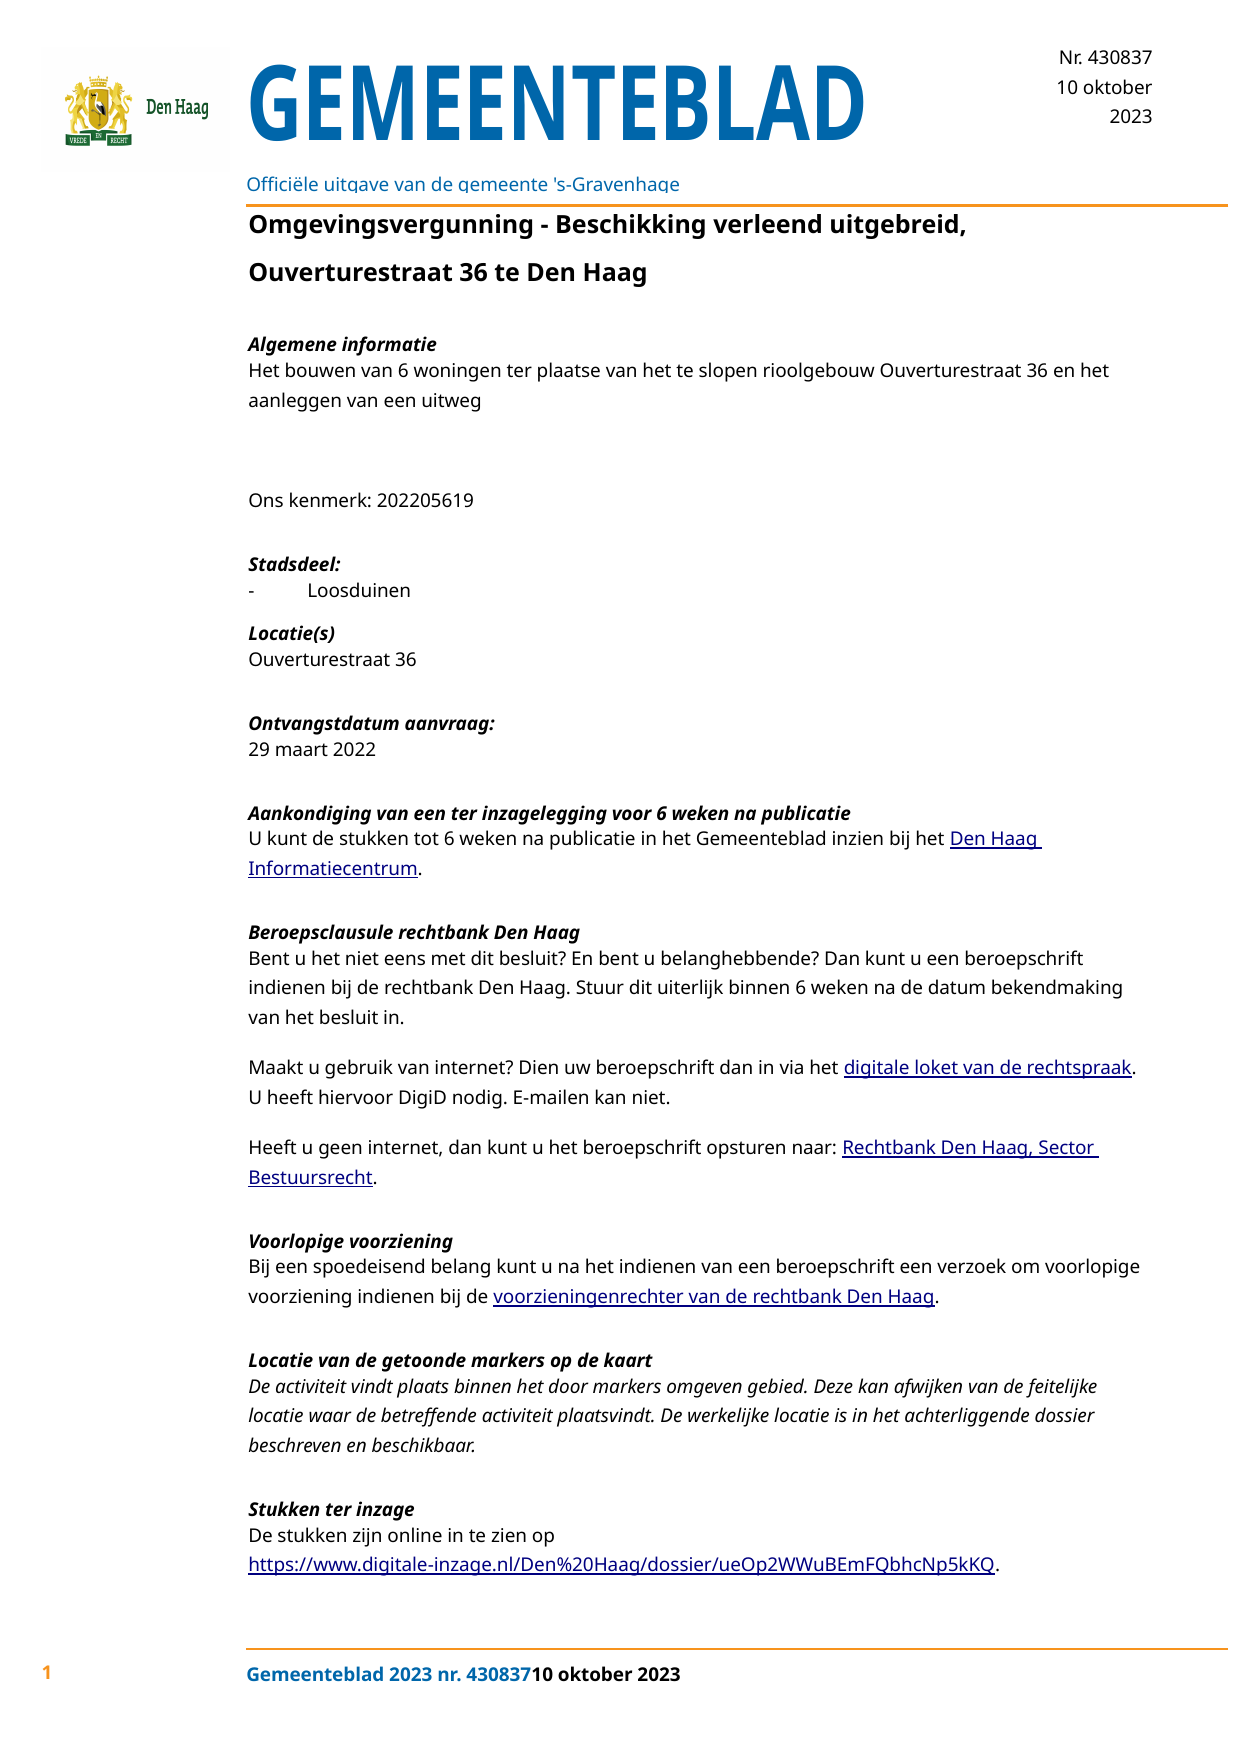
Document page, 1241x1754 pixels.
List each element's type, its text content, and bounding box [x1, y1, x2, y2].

text Omgevingsvergunning - Beschikking verleend uitgebreid, Ouverturestraat 36 te Den Haag [248, 207, 1152, 288]
text Algemene informatie [248, 331, 1152, 357]
text Bij een spoedeisend belang kunt u na het indienen van een beroepschrift een verzoek om voorlopige voorziening indienen bij de voorzieningenrechter van de rechtbank Den Haag. [248, 1254, 1152, 1309]
text Beroepsclausule rechtbank Den Haag [248, 919, 1152, 945]
text Ontvangstdatum aanvraag: [248, 710, 1152, 736]
text Stukken ter inzage [248, 1496, 1152, 1522]
text Ouverturestraat 36 [248, 646, 1152, 672]
text Locatie van de getoonde markers op de kaart [248, 1347, 1152, 1373]
text Maakt u gebruik van internet? Dien uw beroepschrift dan in via het digitale loket van de rechtspraak. U heeft hiervoor DigiD nodig. E-mailen kan niet. [248, 1054, 1152, 1110]
text Heeft u geen internet, dan kunt u het beroepschrift opsturen naar: Rechtbank Den Haag, Sector Bestuursrecht. [248, 1134, 1152, 1190]
text U kunt de stukken tot 6 weken na publicatie in het Gemeenteblad inzien bij het Den Haag Informatiecentrum. [248, 826, 1152, 881]
text Bent u het niet eens met dit besluit? En bent u belanghebbende? Dan kunt u een beroepschrift indienen bij de rechtbank Den Haag. Stuur dit uiterlijk binnen 6 weken na de datum bekendmaking van het besluit in. [248, 945, 1152, 1030]
list Loosduinen [248, 577, 1152, 603]
text Stadsdeel: [248, 552, 1152, 577]
text Voorlopige voorziening [248, 1228, 1152, 1254]
picture [41, 47, 231, 172]
text Het bouwen van 6 woningen ter plaatse van het te slopen rioolgebouw Ouverturestraat 36 en het aanleggen van een uitweg [248, 357, 1152, 412]
text De activiteit vindt plaats binnen het door markers omgeven gebied. Deze kan afwijken van de feitelijke locatie waar de betreffende activiteit plaatsvindt. De werkelijke locatie is in het achterliggende dossier beschreven en beschikbaar. [248, 1373, 1152, 1458]
text Locatie(s) [248, 620, 1152, 646]
text 29 maart 2022 [248, 736, 1152, 762]
text Ons kenmerk: 202205619 [248, 488, 1152, 513]
text Aankondiging van een ter inzagelegging voor 6 weken na publicatie [248, 800, 1152, 826]
text De stukken zijn online in te zien op https://www.digitale-inzage.nl/Den%20Haag/dossier/ueOp2WWuBEmFQbhcNp5kKQ. [248, 1522, 1152, 1577]
